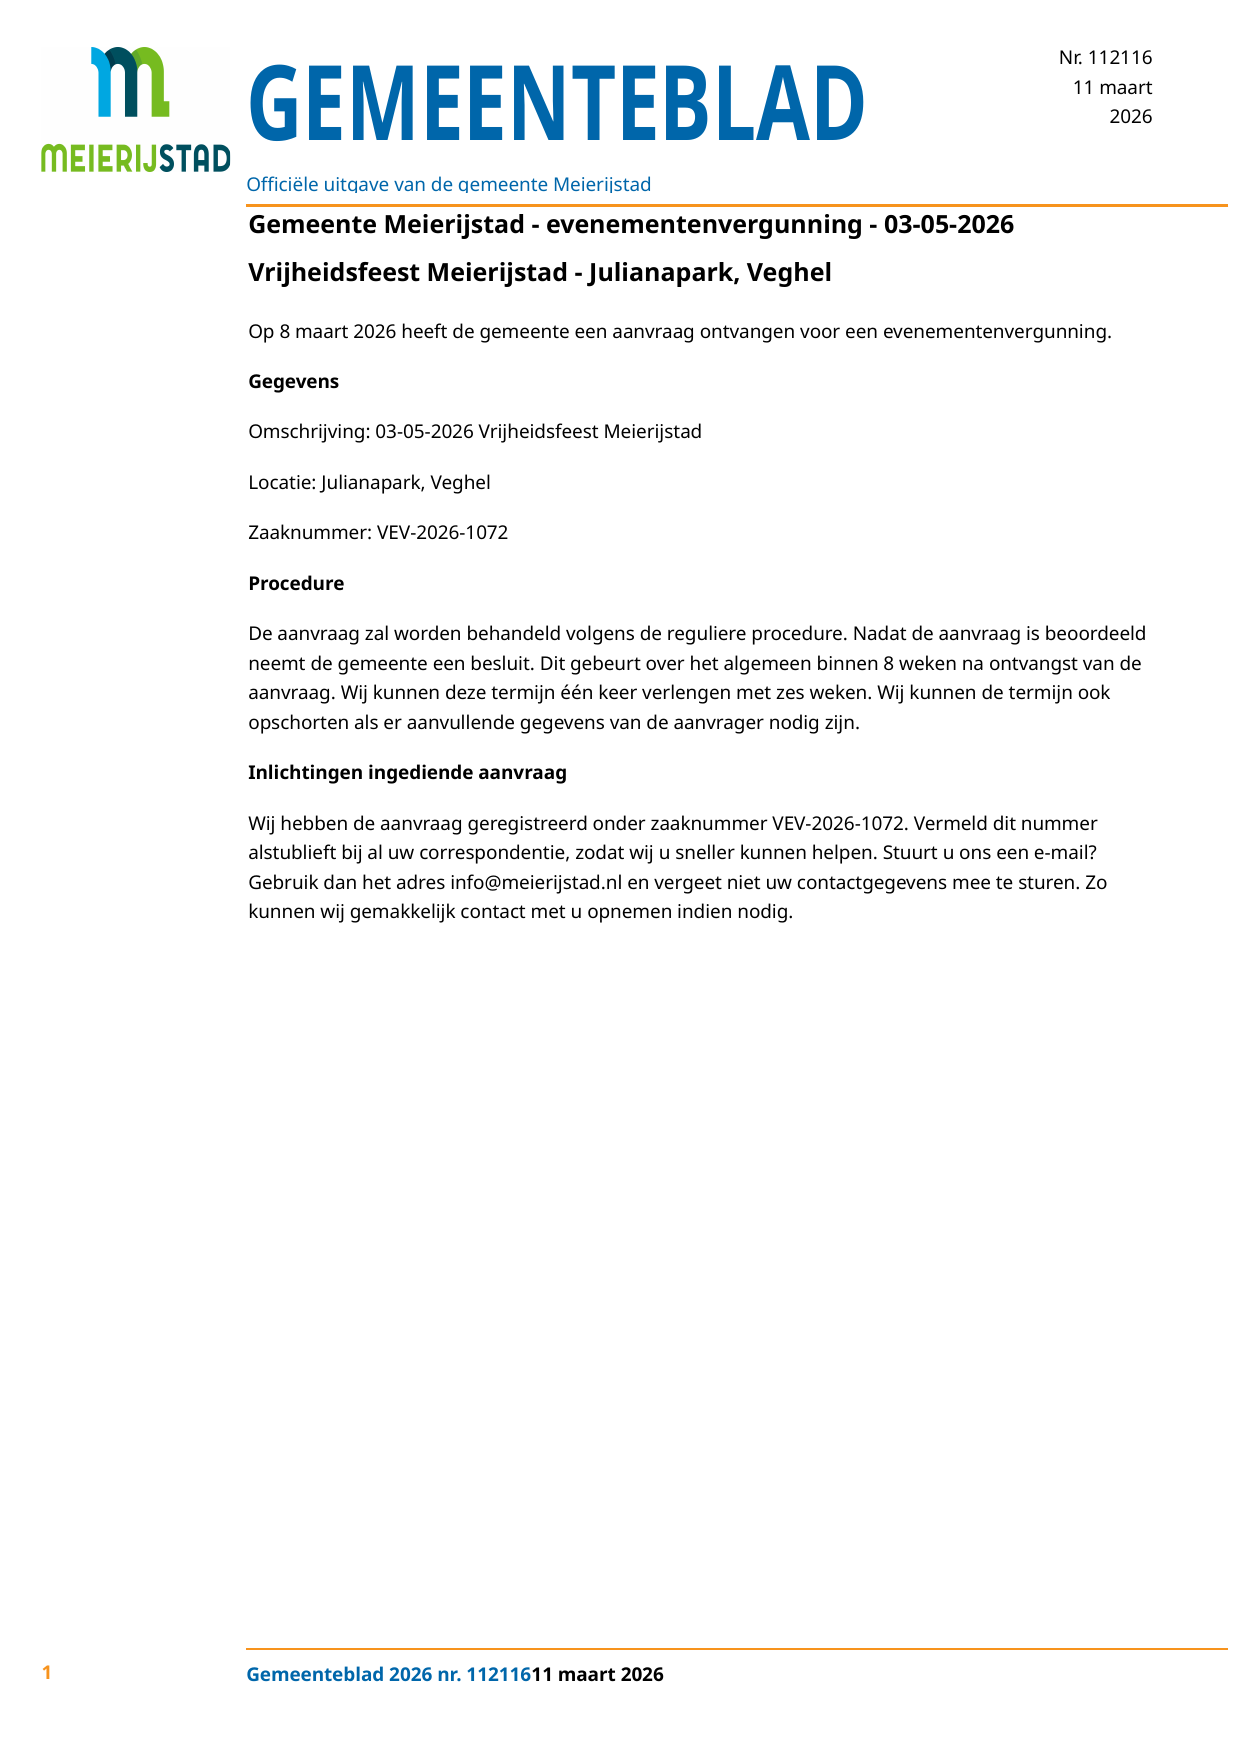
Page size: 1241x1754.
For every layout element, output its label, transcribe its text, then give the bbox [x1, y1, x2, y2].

text Gemeente Meierijstad - evenementenvergunning - 03-05-2026 Vrijheidsfeest Meierijstad - Julianapark, Veghel [248, 207, 1152, 288]
text Locatie: Julianapark, Veghel [248, 469, 1152, 495]
text Op 8 maart 2026 heeft de gemeente een aanvraag ontvangen voor een evenementenvergunning. [248, 318, 1152, 344]
text Omschrijving: 03-05-2026 Vrijheidsfeest Meierijstad [248, 419, 1152, 444]
text De aanvraag zal worden behandeld volgens de reguliere procedure. Nadat de aanvraag is beoordeeld neemt de gemeente een besluit. Dit gebeurt over het algemeen binnen 8 weken na ontvangst van de aanvraag. Wij kunnen deze termijn één keer verlengen met zes weken. Wij kunnen de termijn ook opschorten als er aanvullende gegevens van de aanvrager nodig zijn. [248, 620, 1152, 735]
text Gegevens [248, 368, 1152, 394]
text Wij hebben de aanvraag geregistreerd onder zaaknummer VEV-2026-1072. Vermeld dit nummer alstublieft bij al uw correspondentie, zodat wij u sneller kunnen helpen. Stuurt u ons een e-mail? Gebruik dan het adres info@meierijstad.nl en vergeet niet uw contactgegevens mee te sturen. Zo kunnen wij gemakkelijk contact met u opnemen indien nodig. [248, 810, 1152, 924]
picture [41, 47, 231, 172]
text Zaaknummer: VEV-2026-1072 [248, 519, 1152, 545]
text Inlichtingen ingediende aanvraag [248, 759, 1152, 785]
text Procedure [248, 570, 1152, 596]
